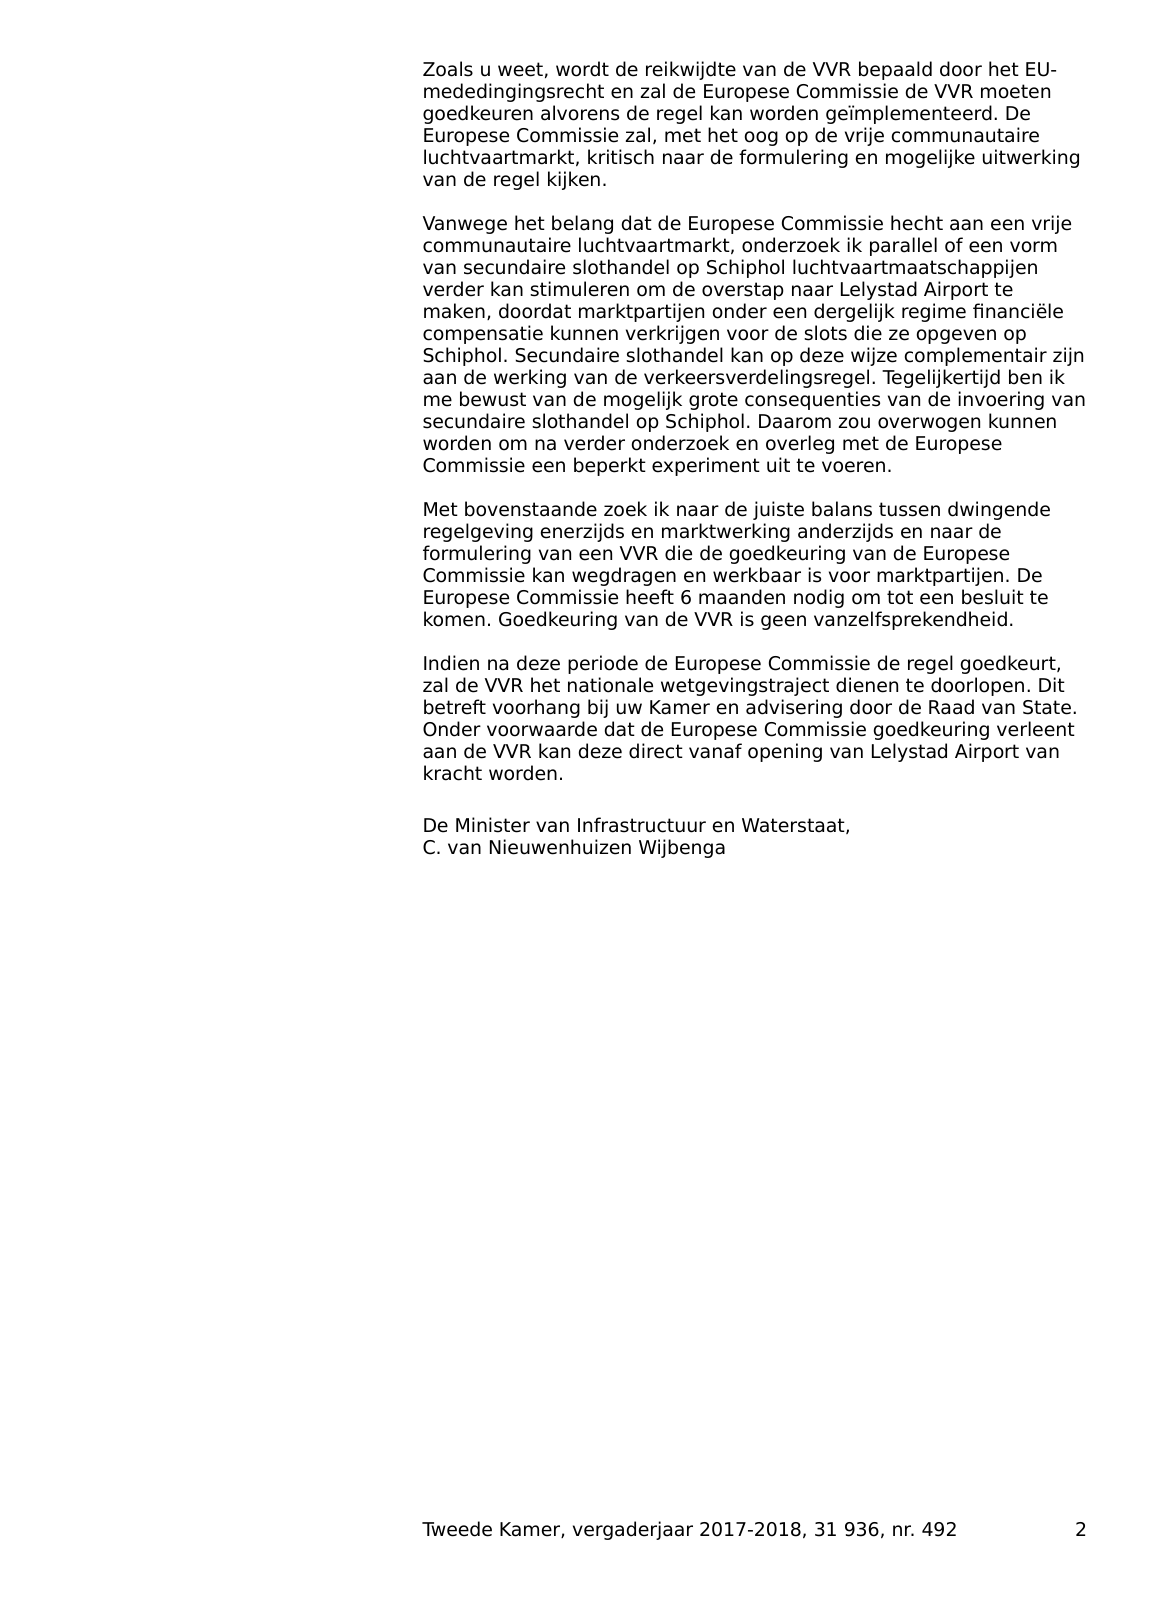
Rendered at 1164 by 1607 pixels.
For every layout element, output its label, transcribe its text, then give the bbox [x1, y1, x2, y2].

text Vanwege het belang dat de Europese Commissie hecht aan een vrije communautaire luchtvaartmarkt, onderzoek ik parallel of een vorm van secundaire slothandel op Schiphol luchtvaartmaatschappijen verder kan stimuleren om de overstap naar Lelystad Airport te maken, doordat marktpartijen onder een dergelijk regime financiële compensatie kunnen verkrijgen voor de slots die ze opgeven op Schiphol. Secundaire slothandel kan op deze wijze complementair zijn aan de werking van de verkeersverdelingsregel. Tegelijkertijd ben ik me bewust van de mogelijk grote consequenties van de invoering van secundaire slothandel op Schiphol. Daarom zou overwogen kunnen worden om na verder onderzoek en overleg met de Europese Commissie een beperkt experiment uit te voeren. [422, 213, 1087, 477]
text Zoals u weet, wordt de reikwijdte van de VVR bepaald door het EU-mededingingsrecht en zal de Europese Commissie de VVR moeten goedkeuren alvorens de regel kan worden geïmplementeerd. De Europese Commissie zal, met het oog op de vrije communautaire luchtvaartmarkt, kritisch naar de formulering en mogelijke uitwerking van de regel kijken. [422, 59, 1087, 191]
text Indien na deze periode de Europese Commissie de regel goedkeurt, zal de VVR het nationale wetgevingstraject dienen te doorlopen. Dit betreft voorhang bij uw Kamer en advisering door de Raad van State. Onder voorwaarde dat de Europese Commissie goedkeuring verleent aan de VVR kan deze direct vanaf opening van Lelystad Airport van kracht worden. [422, 653, 1087, 785]
text De Minister van Infrastructuur en Waterstaat, C. van Nieuwenhuizen Wijbenga [422, 815, 1087, 859]
text Met bovenstaande zoek ik naar de juiste balans tussen dwingende regelgeving enerzijds en marktwerking anderzijds en naar de formulering van een VVR die de goedkeuring van de Europese Commissie kan wegdragen en werkbaar is voor marktpartijen. De Europese Commissie heeft 6 maanden nodig om tot een besluit te komen. Goedkeuring van de VVR is geen vanzelfsprekendheid. [422, 499, 1087, 631]
